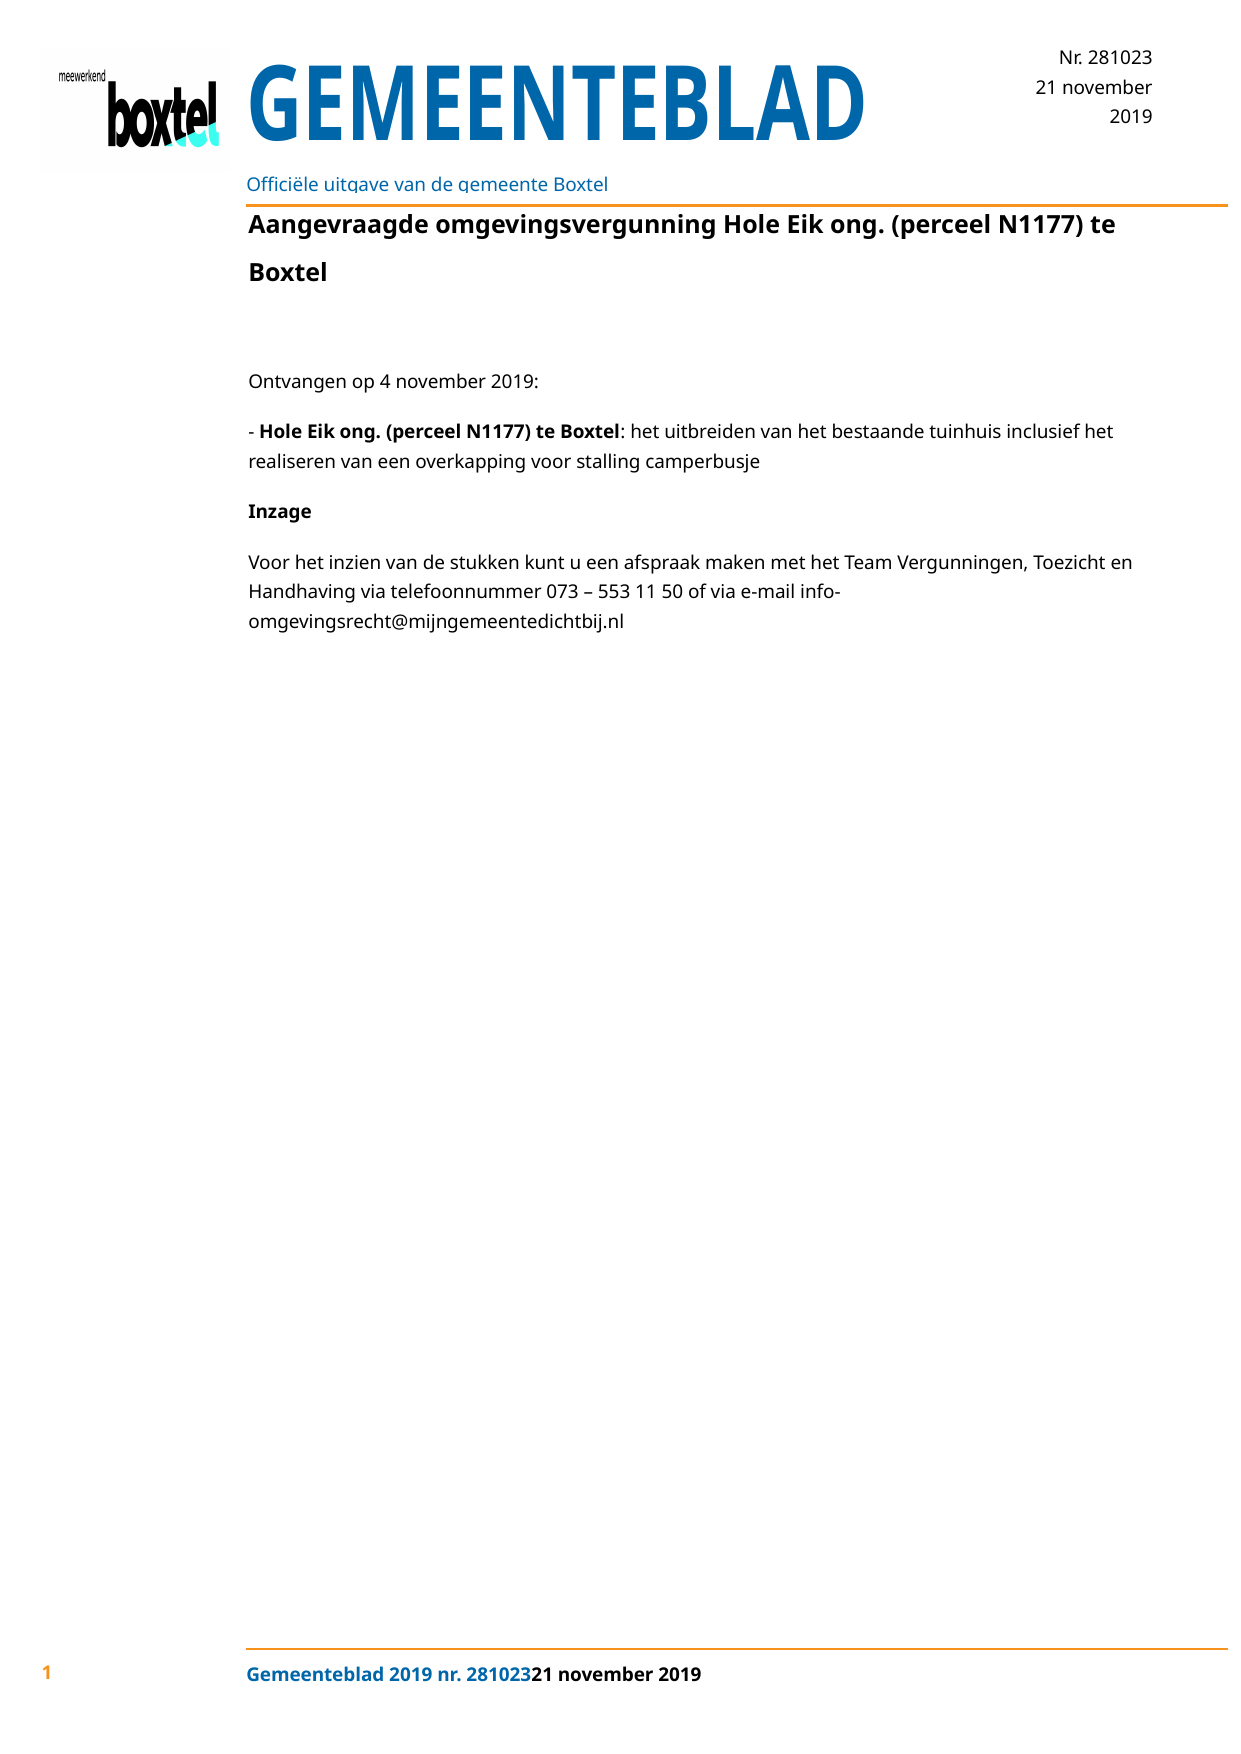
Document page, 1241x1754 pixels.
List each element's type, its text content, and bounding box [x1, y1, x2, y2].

text Inzage [248, 499, 1152, 524]
text Aangevraagde omgevingsvergunning Hole Eik ong. (perceel N1177) te Boxtel [248, 207, 1152, 288]
text Ontvangen op 4 november 2019: [248, 368, 1152, 394]
text - Hole Eik ong. (perceel N1177) te Boxtel: het uitbreiden van het bestaande tuinhuis inclusief het realiseren van een overkapping voor stalling camperbusje [248, 419, 1152, 474]
picture [41, 47, 231, 172]
text Voor het inzien van de stukken kunt u een afspraak maken met het Team Vergunningen, Toezicht en Handhaving via telefoonnummer 073 – 553 11 50 of via e-mail info-omgevingsrecht@mijngemeentedichtbij.nl [248, 549, 1152, 634]
